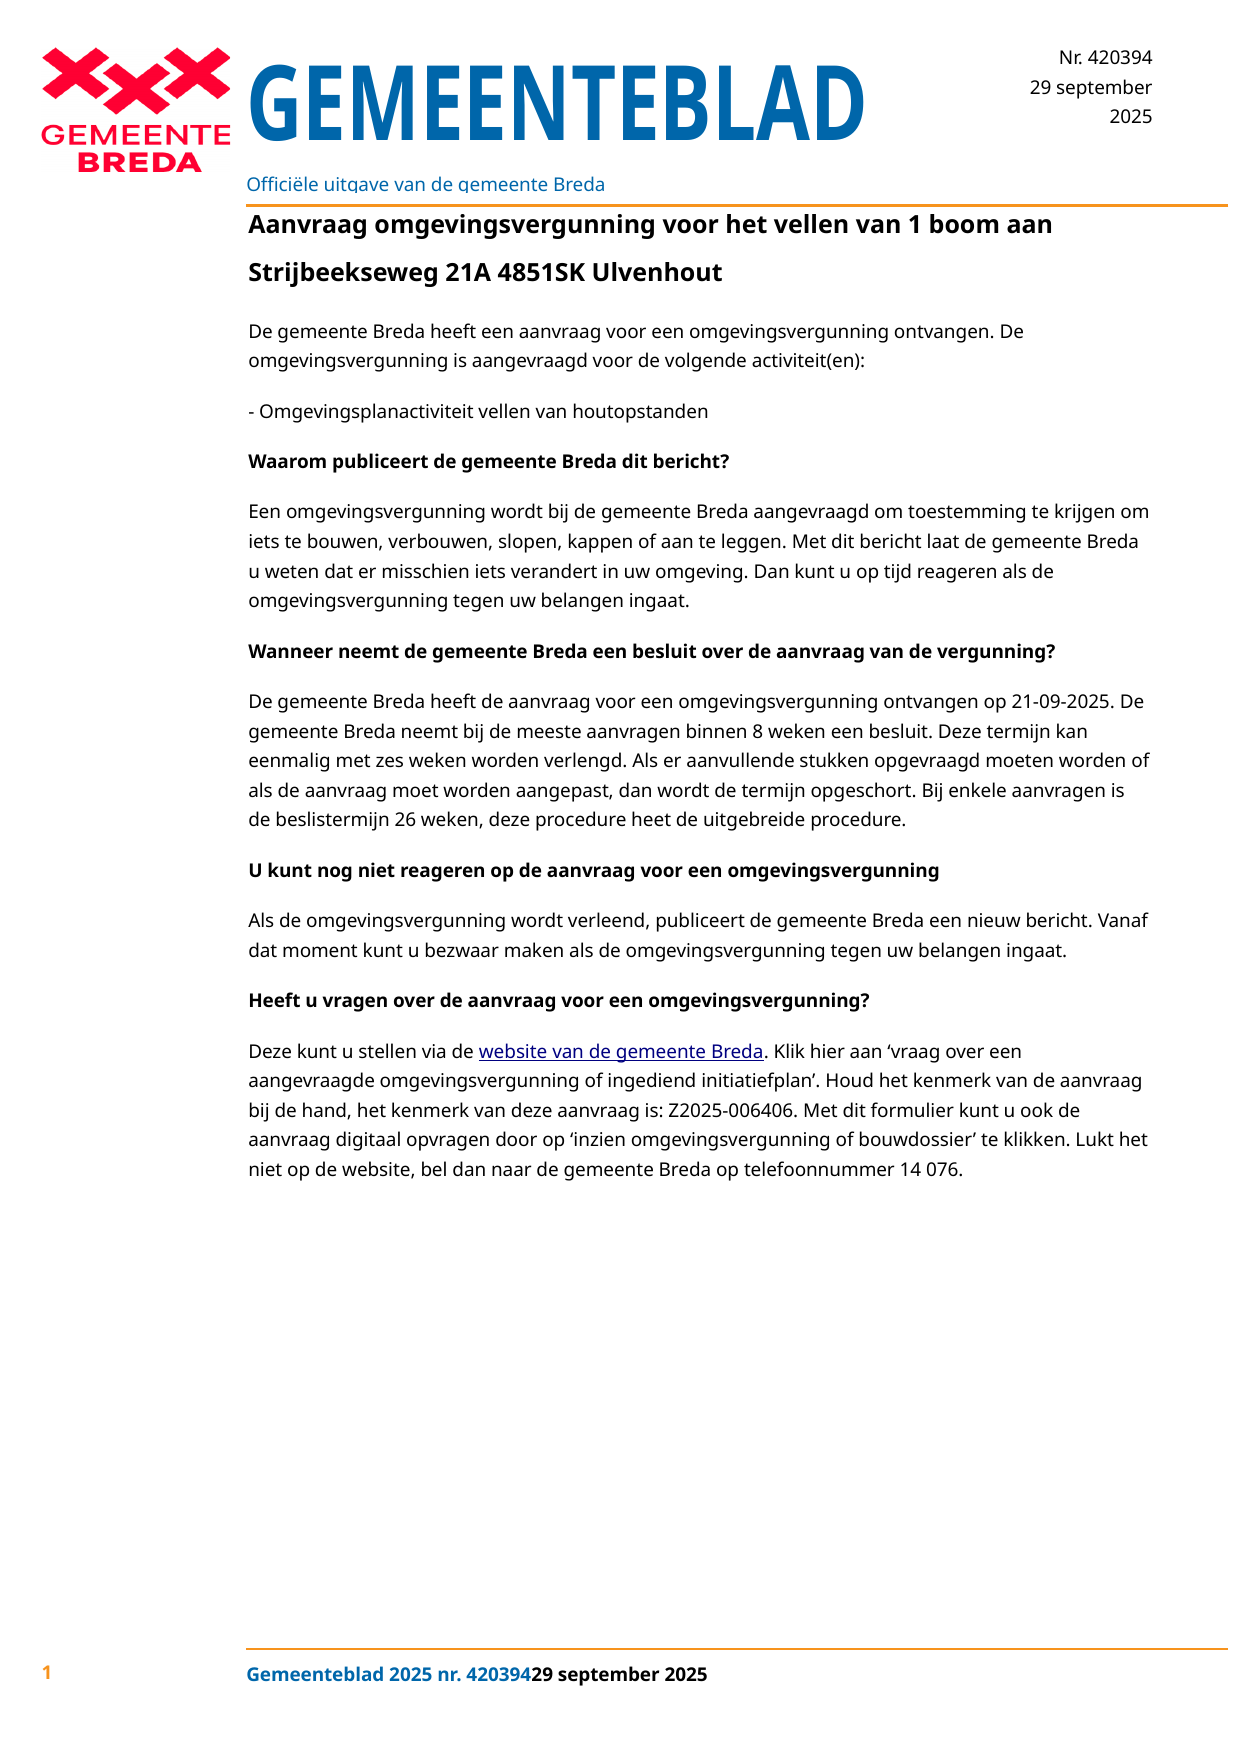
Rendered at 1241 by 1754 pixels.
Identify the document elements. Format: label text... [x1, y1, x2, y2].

text Deze kunt u stellen via de website van de gemeente Breda. Klik hier aan ‘vraag over een aangevraagde omgevingsvergunning of ingediend initiatiefplan’. Houd het kenmerk van de aanvraag bij de hand, het kenmerk van deze aanvraag is: Z2025-006406. Met dit formulier kunt u ook de aanvraag digitaal opvragen door op ‘inzien omgevingsvergunning of bouwdossier’ te klikken. Lukt het niet op de website, bel dan naar de gemeente Breda op telefoonnummer 14 076. [248, 1038, 1152, 1182]
text De gemeente Breda heeft de aanvraag voor een omgevingsvergunning ontvangen op 21-09-2025. De gemeente Breda neemt bij de meeste aanvragen binnen 8 weken een besluit. Deze termijn kan eenmalig met zes weken worden verlengd. Als er aanvullende stukken opgevraagd moeten worden of als de aanvraag moet worden aangepast, dan wordt de termijn opgeschort. Bij enkele aanvragen is de beslistermijn 26 weken, deze procedure heet de uitgebreide procedure. [248, 688, 1152, 832]
text De gemeente Breda heeft een aanvraag voor een omgevingsvergunning ontvangen. De omgevingsvergunning is aangevraagd voor de volgende activiteit(en): [248, 318, 1152, 373]
picture [41, 47, 231, 172]
text Heeft u vragen over de aanvraag voor een omgevingsvergunning? [248, 987, 1152, 1013]
text Waarom publiceert de gemeente Breda dit bericht? [248, 448, 1152, 474]
text Aanvraag omgevingsvergunning voor het vellen van 1 boom aan Strijbeekseweg 21A 4851SK Ulvenhout [248, 207, 1152, 288]
text Als de omgevingsvergunning wordt verleend, publiceert de gemeente Breda een nieuw bericht. Vanaf dat moment kunt u bezwaar maken als de omgevingsvergunning tegen uw belangen ingaat. [248, 907, 1152, 963]
text Wanneer neemt de gemeente Breda een besluit over de aanvraag van de vergunning? [248, 638, 1152, 664]
text U kunt nog niet reageren op de aanvraag voor een omgevingsvergunning [248, 857, 1152, 883]
text - Omgevingsplanactiviteit vellen van houtopstanden [248, 398, 1152, 424]
text Een omgevingsvergunning wordt bij de gemeente Breda aangevraagd om toestemming te krijgen om iets te bouwen, verbouwen, slopen, kappen of aan te leggen. Met dit bericht laat de gemeente Breda u weten dat er misschien iets verandert in uw omgeving. Dan kunt u op tijd reageren als de omgevingsvergunning tegen uw belangen ingaat. [248, 499, 1152, 613]
